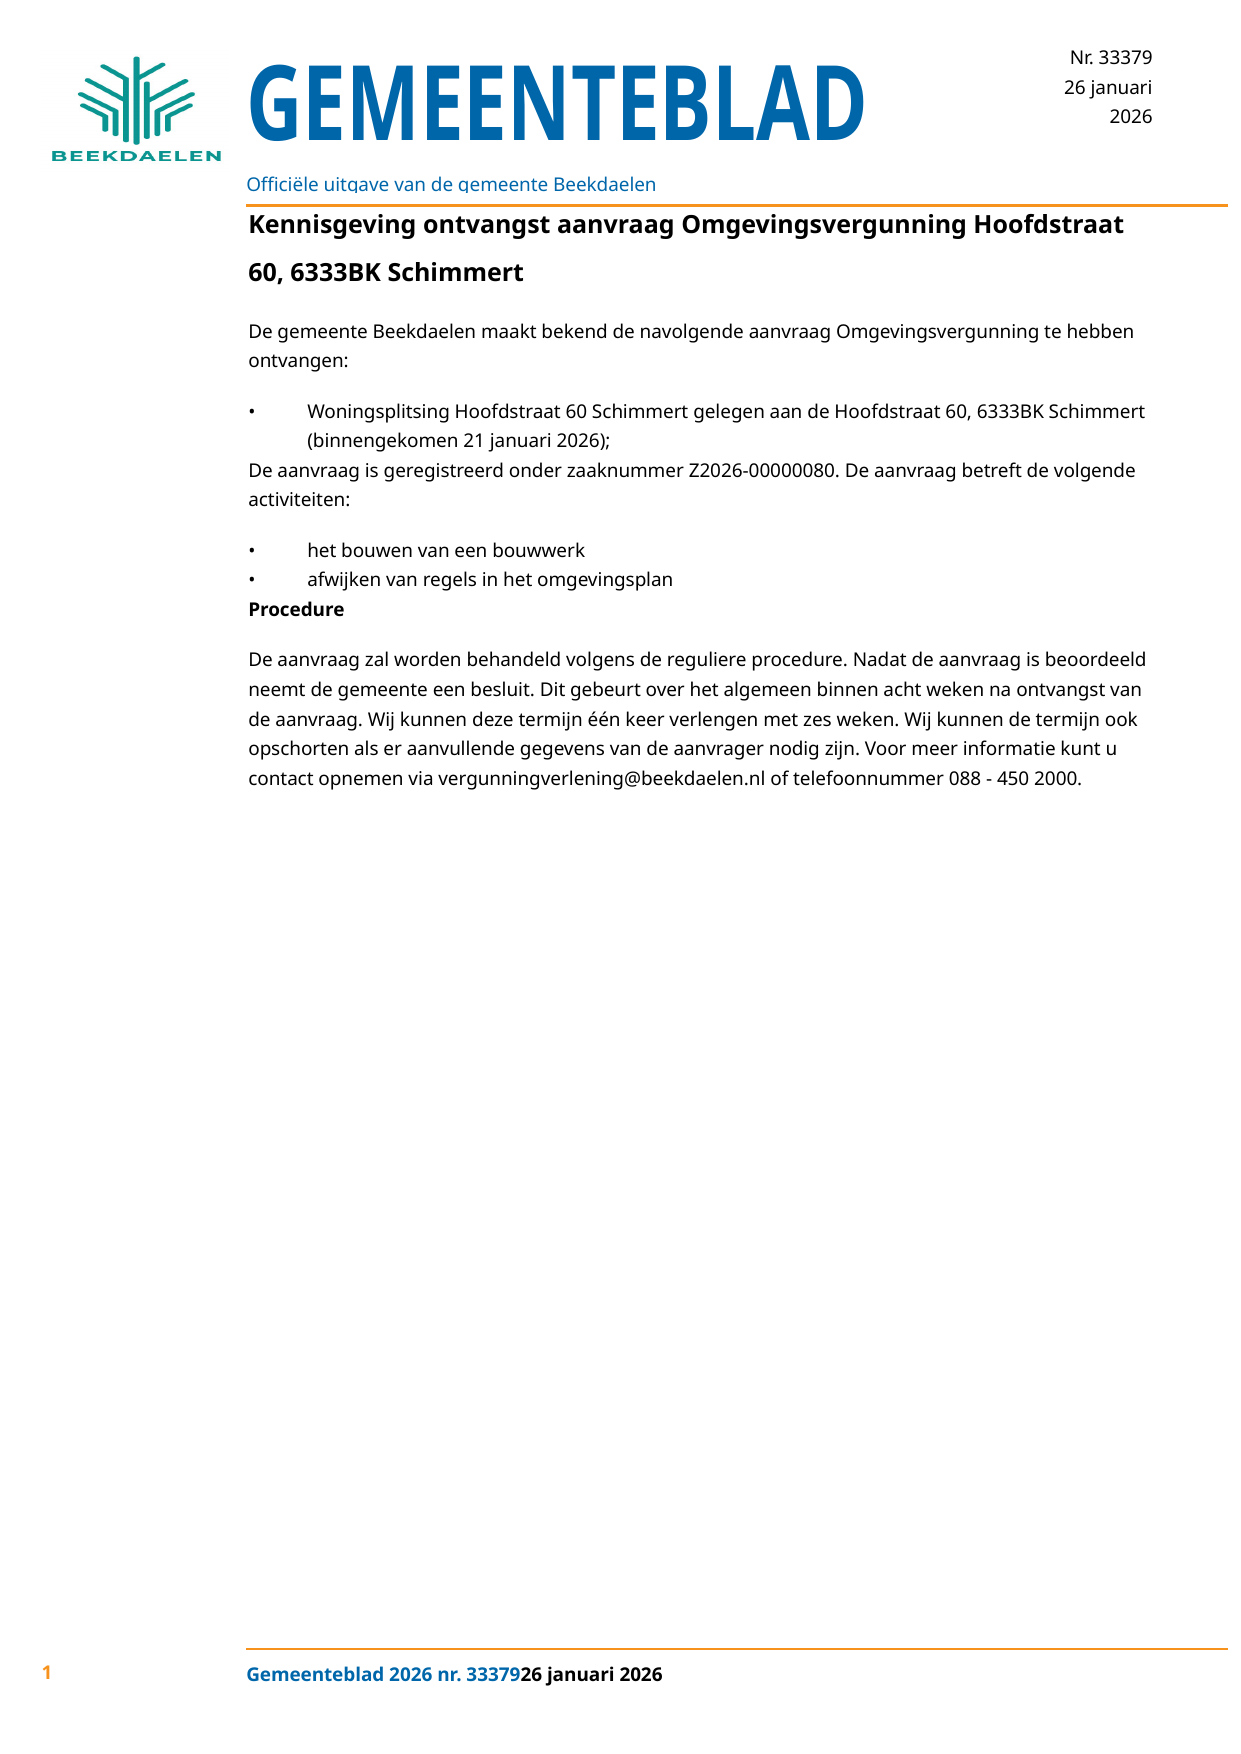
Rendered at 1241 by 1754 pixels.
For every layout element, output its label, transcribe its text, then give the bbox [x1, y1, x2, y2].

text De aanvraag is geregistreerd onder zaaknummer Z2026-00000080. De aanvraag betreft de volgende activiteiten: [248, 457, 1152, 512]
text De gemeente Beekdaelen maakt bekend de navolgende aanvraag Omgevingsvergunning te hebben ontvangen: [248, 318, 1152, 373]
picture [41, 47, 231, 172]
text De aanvraag zal worden behandeld volgens de reguliere procedure. Nadat de aanvraag is beoordeeld neemt de gemeente een besluit. Dit gebeurt over het algemeen binnen acht weken na ontvangst van de aanvraag. Wij kunnen deze termijn één keer verlengen met zes weken. Wij kunnen de termijn ook opschorten als er aanvullende gegevens van de aanvrager nodig zijn. Voor meer informatie kunt u contact opnemen via vergunningverlening@beekdaelen.nl of telefoonnummer 088 - 450 2000. [248, 647, 1152, 791]
list het bouwen van een bouwwerk [248, 537, 1152, 563]
text Procedure [248, 596, 1152, 622]
text Kennisgeving ontvangst aanvraag Omgevingsvergunning Hoofdstraat 60, 6333BK Schimmert [248, 207, 1152, 288]
list afwijken van regels in het omgevingsplan [248, 567, 1152, 592]
list Woningsplitsing Hoofdstraat 60 Schimmert gelegen aan de Hoofdstraat 60, 6333BK Schimmert (binnengekomen 21 januari 2026); [248, 398, 1152, 453]
